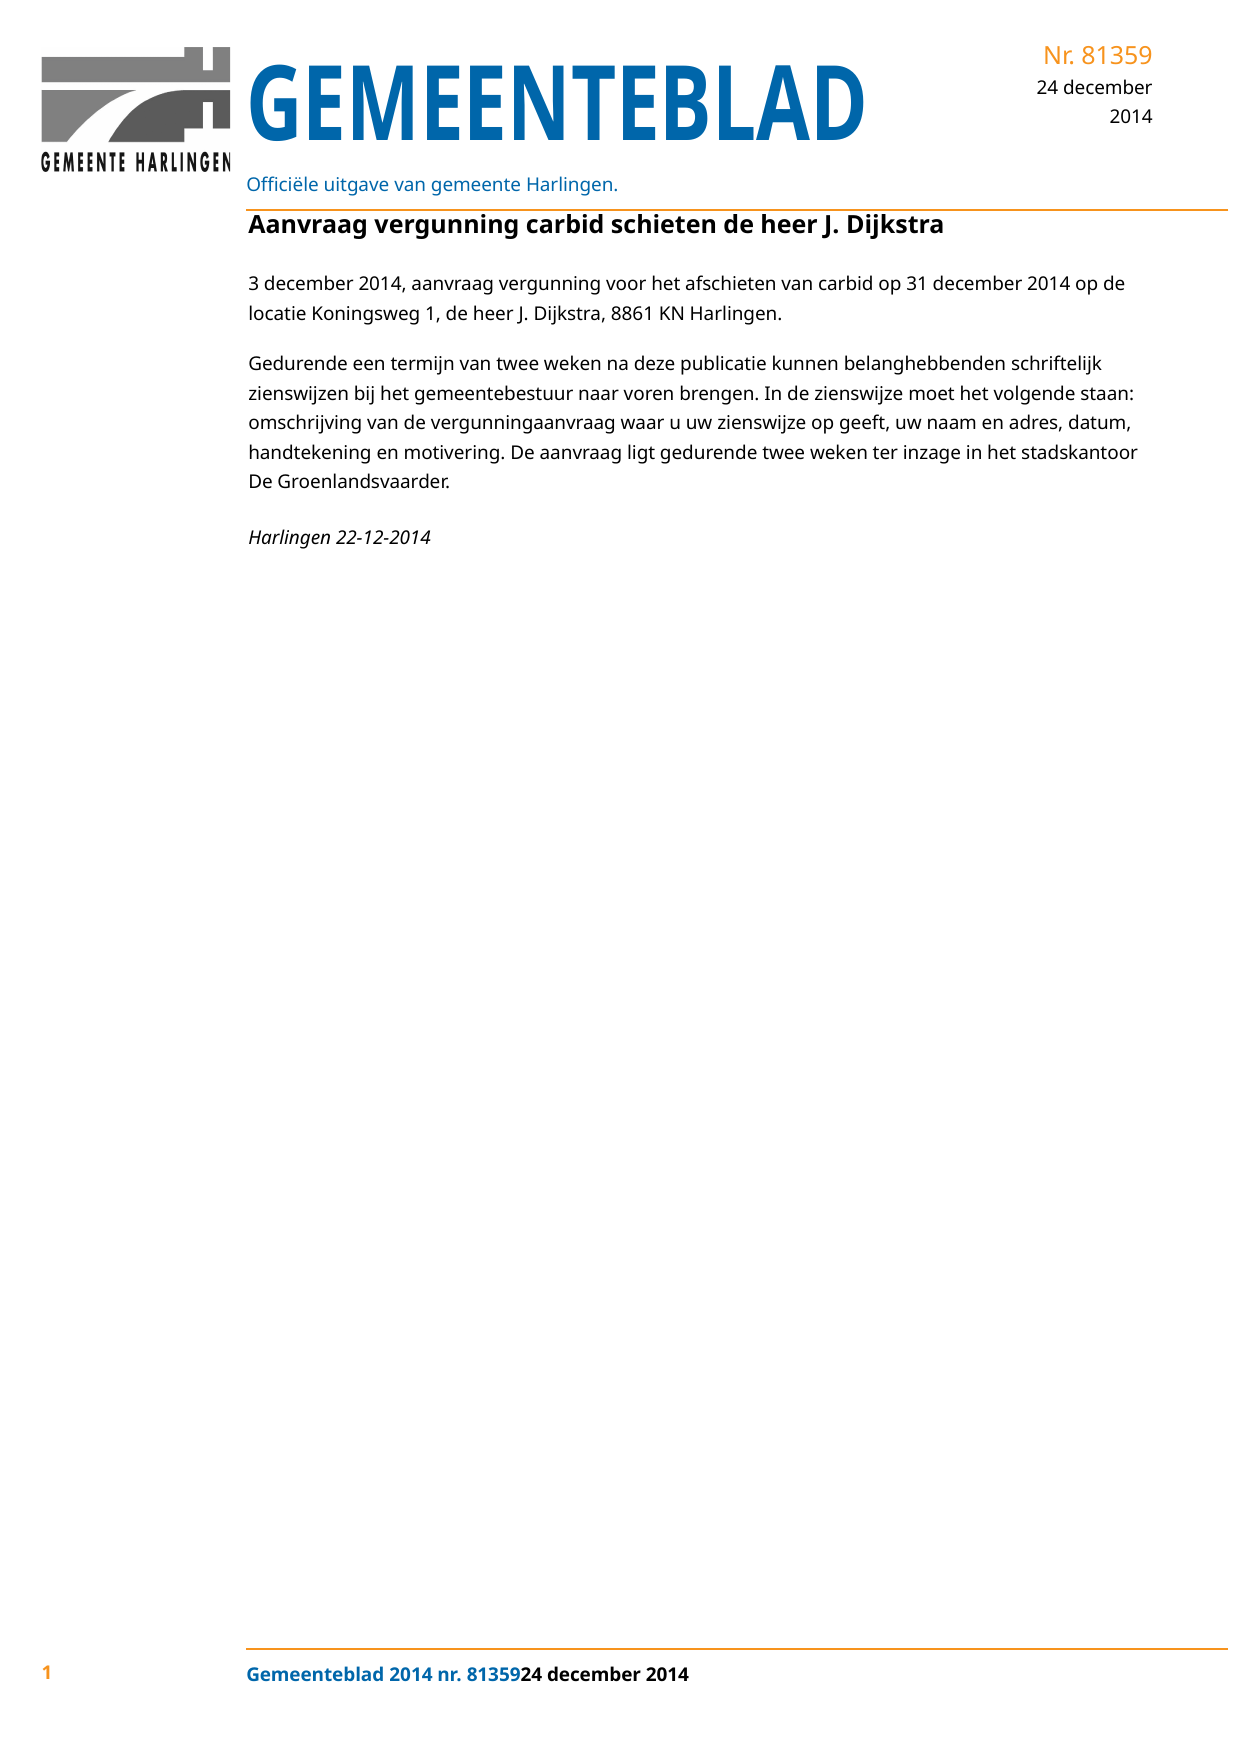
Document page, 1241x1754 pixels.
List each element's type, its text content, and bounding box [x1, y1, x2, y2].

text Gedurende een termijn van twee weken na deze publicatie kunnen belanghebbenden schriftelijk zienswijzen bij het gemeentebestuur naar voren brengen. In de zienswijze moet het volgende staan: omschrijving van de vergunningaanvraag waar u uw zienswijze op geeft, uw naam en adres, datum, handtekening en motivering. De aanvraag ligt gedurende twee weken ter inzage in het stadskantoor De Groenlandsvaarder. [248, 350, 1152, 494]
picture [41, 47, 231, 172]
text 3 december 2014, aanvraag vergunning voor het afschieten van carbid op 31 december 2014 op de locatie Koningsweg 1, de heer J. Dijkstra, 8861 KN Harlingen. [248, 270, 1152, 326]
text Aanvraag vergunning carbid schieten de heer J. Dijkstra [248, 211, 1152, 241]
text Harlingen 22-12-2014 [248, 524, 1152, 550]
